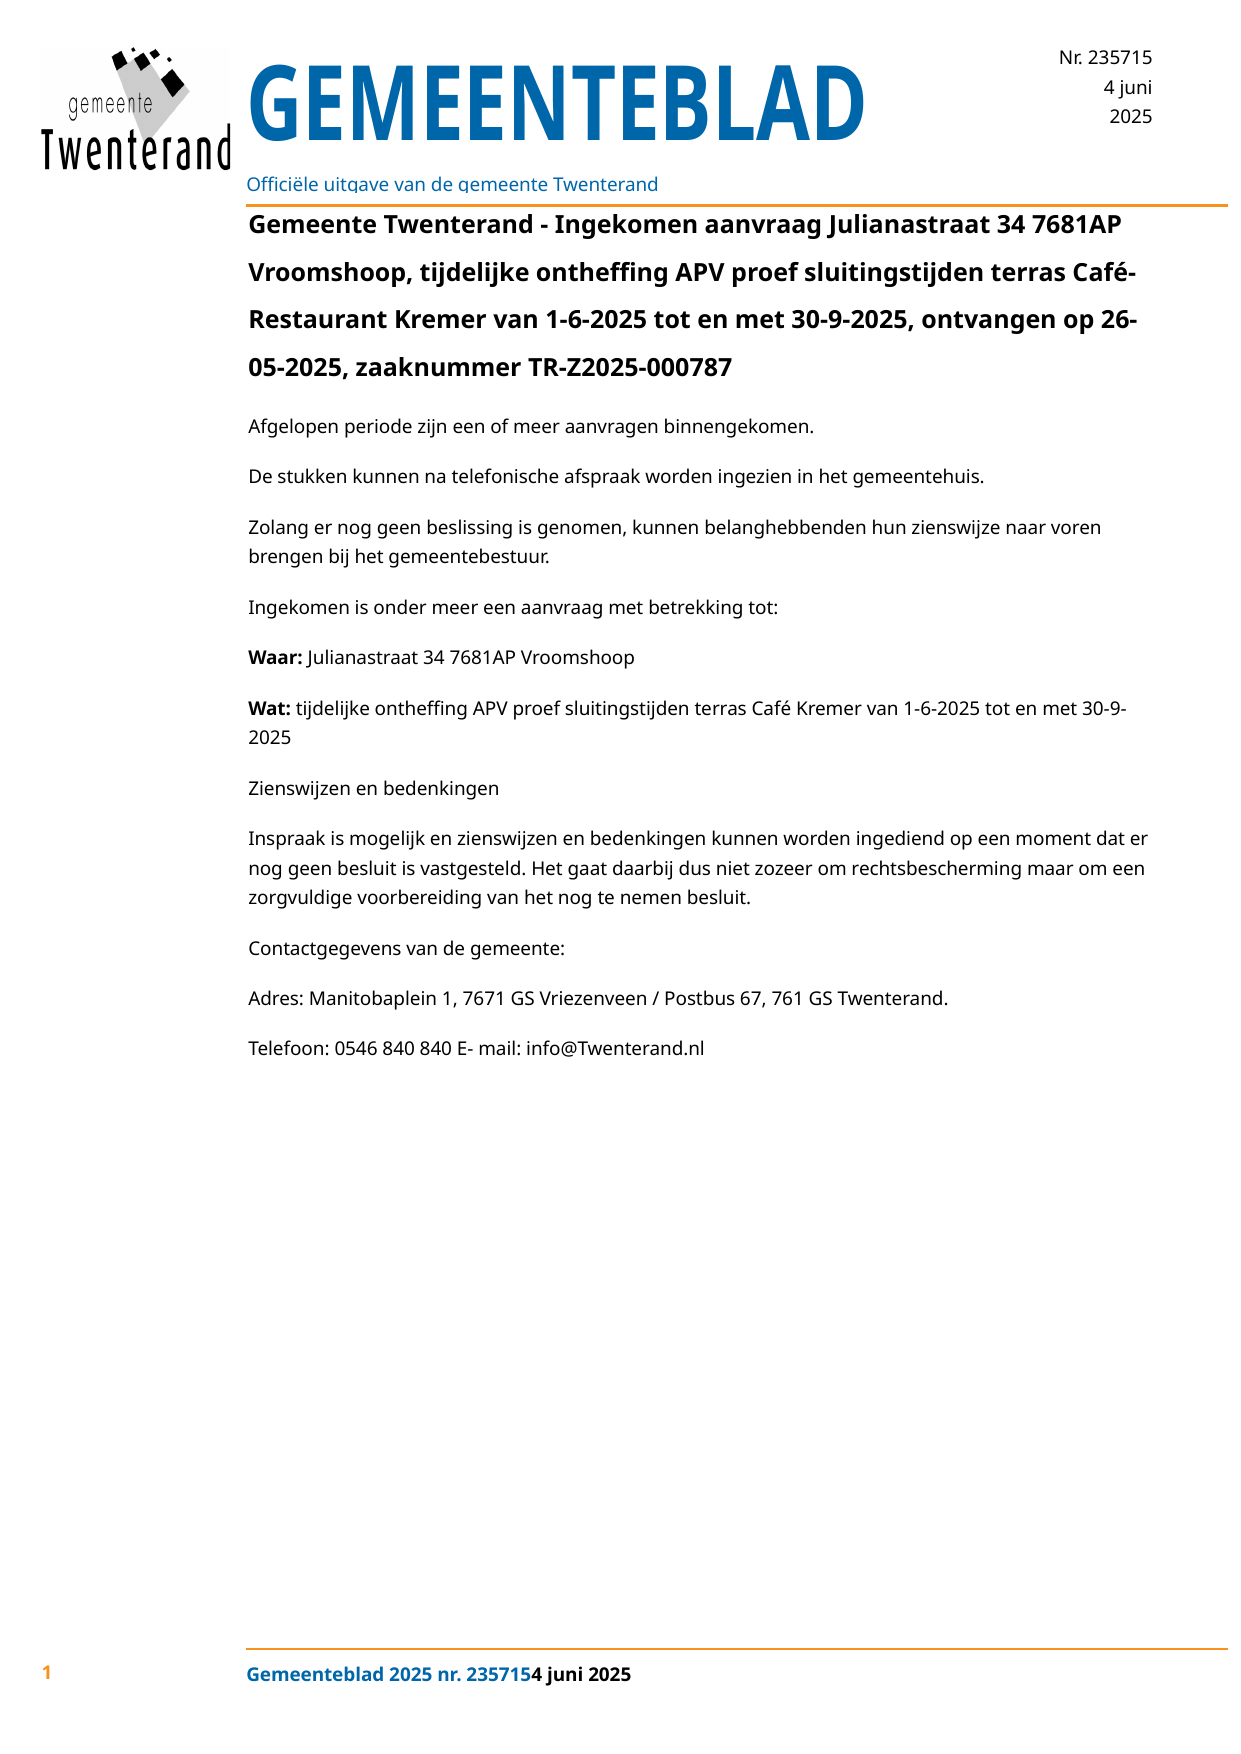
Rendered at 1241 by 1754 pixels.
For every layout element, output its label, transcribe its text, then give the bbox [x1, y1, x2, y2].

text Ingekomen is onder meer een aanvraag met betrekking tot: [248, 594, 1152, 620]
picture [41, 47, 231, 172]
text Waar: Julianastraat 34 7681AP Vroomshoop [248, 644, 1152, 670]
text Zolang er nog geen beslissing is genomen, kunnen belanghebbenden hun zienswijze naar voren brengen bij het gemeentebestuur. [248, 514, 1152, 569]
text Gemeente Twenterand - Ingekomen aanvraag Julianastraat 34 7681AP Vroomshoop, tijdelijke ontheffing APV proef sluitingstijden terras Café-Restaurant Kremer van 1-6-2025 tot en met 30-9-2025, ontvangen op 26-05-2025, zaaknummer TR-Z2025-000787 [248, 207, 1152, 384]
text Zienswijzen en bedenkingen [248, 775, 1152, 801]
text Telefoon: 0546 840 840 E- mail: info@Twenterand.nl [248, 1036, 1152, 1061]
text De stukken kunnen na telefonische afspraak worden ingezien in het gemeentehuis. [248, 463, 1152, 489]
text Wat: tijdelijke ontheffing APV proef sluitingstijden terras Café Kremer van 1-6-2025 tot en met 30-9-2025 [248, 695, 1152, 750]
text Contactgegevens van de gemeente: [248, 935, 1152, 961]
text Afgelopen periode zijn een of meer aanvragen binnengekomen. [248, 413, 1152, 439]
text Inspraak is mogelijk en zienswijzen en bedenkingen kunnen worden ingediend op een moment dat er nog geen besluit is vastgesteld. Het gaat daarbij dus niet zozeer om rechtsbescherming maar om een zorgvuldige voorbereiding van het nog te nemen besluit. [248, 825, 1152, 910]
text Adres: Manitobaplein 1, 7671 GS Vriezenveen / Postbus 67, 761 GS Twenterand. [248, 985, 1152, 1011]
